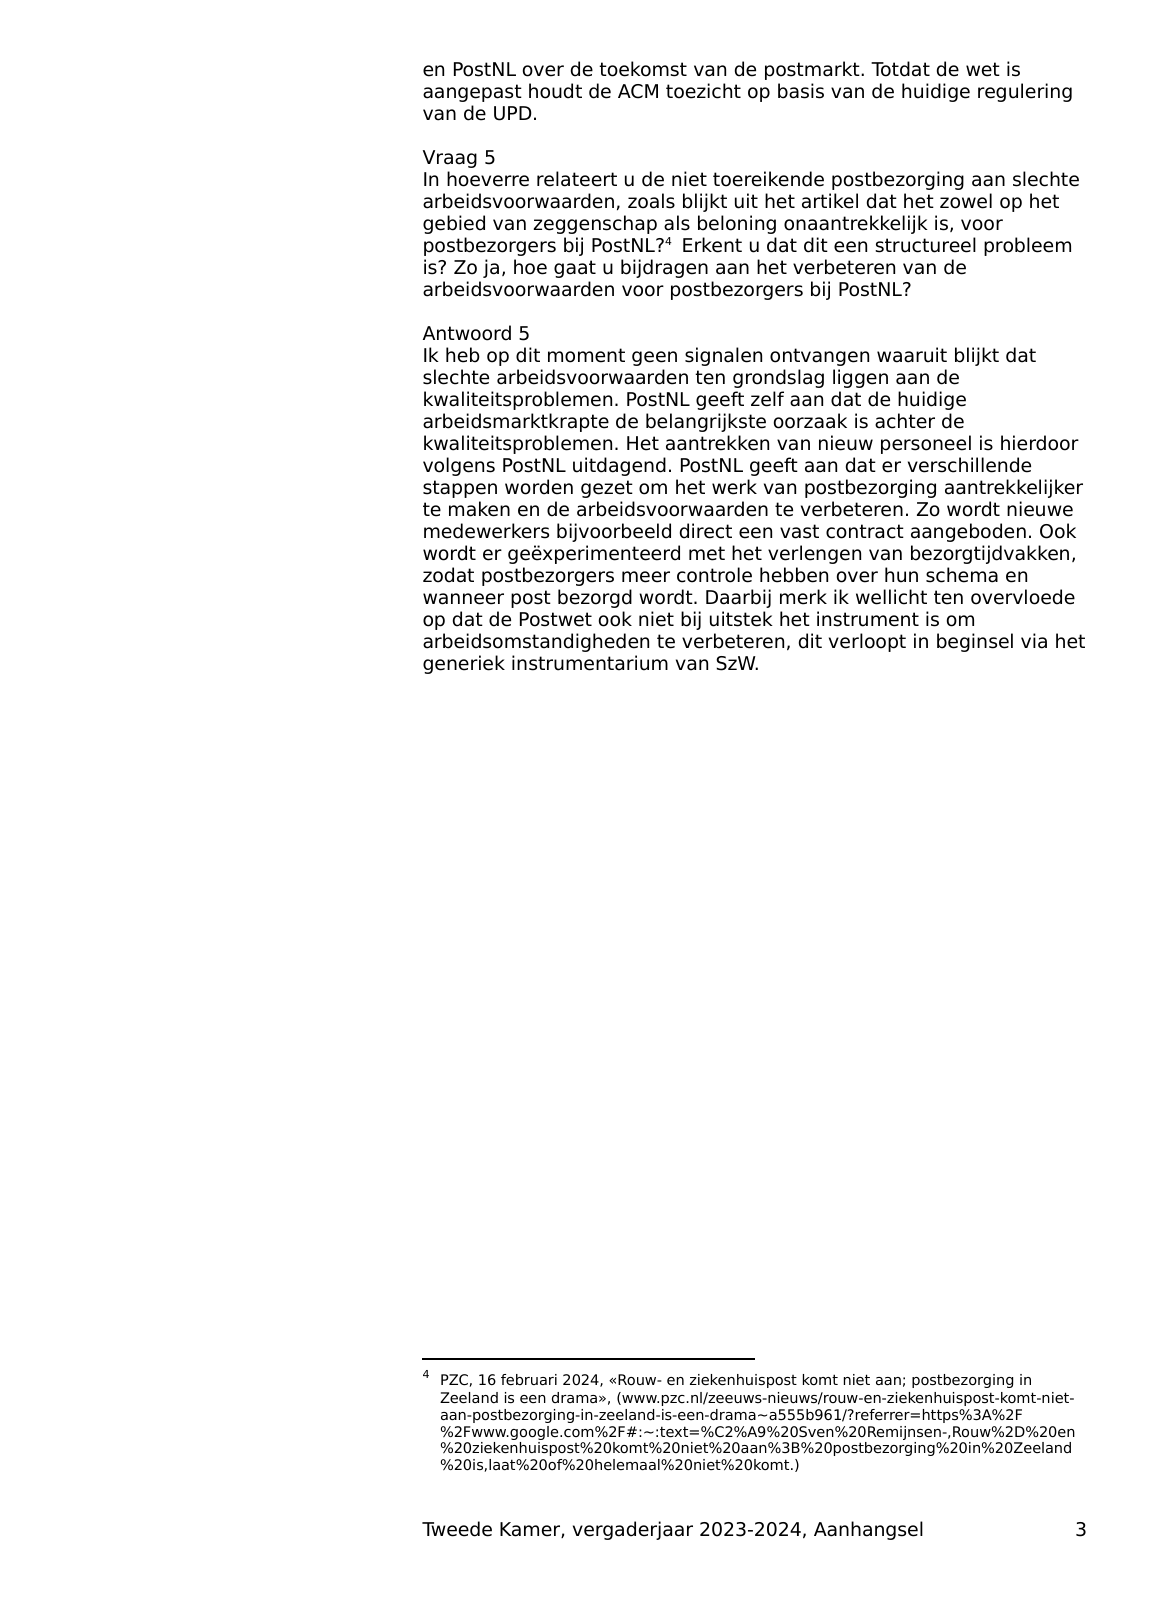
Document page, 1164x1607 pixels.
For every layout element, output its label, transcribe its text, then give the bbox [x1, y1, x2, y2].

text Vraag 5 [422, 147, 1087, 169]
text Antwoord 5 [422, 323, 1087, 345]
text In hoeverre relateert u de niet toereikende postbezorging aan slechte arbeidsvoorwaarden, zoals blijkt uit het artikel dat het zowel op het gebied van zeggenschap als beloning onaantrekkelijk is, voor postbezorgers bij PostNL? Erkent u dat dit een structureel probleem is? Zo ja, hoe gaat u bijdragen aan het verbeteren van de arbeidsvoorwaarden voor postbezorgers bij PostNL? [422, 169, 1087, 301]
text Ik heb op dit moment geen signalen ontvangen waaruit blijkt dat slechte arbeidsvoorwaarden ten grondslag liggen aan de kwaliteitsproblemen. PostNL geeft zelf aan dat de huidige arbeidsmarktkrapte de belangrijkste oorzaak is achter de kwaliteitsproblemen. Het aantrekken van nieuw personeel is hierdoor volgens PostNL uitdagend. PostNL geeft aan dat er verschillende stappen worden gezet om het werk van postbezorging aantrekkelijker te maken en de arbeidsvoorwaarden te verbeteren. Zo wordt nieuwe medewerkers bijvoorbeeld direct een vast contract aangeboden. Ook wordt er geëxperimenteerd met het verlengen van bezorgtijdvakken, zodat postbezorgers meer controle hebben over hun schema en wanneer post bezorgd wordt. Daarbij merk ik wellicht ten overvloede op dat de Postwet ook niet bij uitstek het instrument is om arbeidsomstandigheden te verbeteren, dit verloopt in beginsel via het generiek instrumentarium van SzW. [422, 345, 1087, 675]
text en PostNL over de toekomst van de postmarkt. Totdat de wet is aangepast houdt de ACM toezicht op basis van de huidige regulering van de UPD. [422, 59, 1087, 125]
text PZC, 16 februari 2024, «Rouw- en ziekenhuispost komt niet aan; postbezorging in Zeeland is een drama», (www.pzc.nl/zeeuws-nieuws/rouw-en-ziekenhuispost-komt-niet-aan-postbezorging-in-zeeland-is-een-drama~a555b961/?referrer=https%3A%2F%2Fwww.google.com%2F#:~:text=%C2%A9%20Sven%20Remijnsen-,Rouw%2D%20en%20ziekenhuispost%20komt%20niet%20aan%3B%20postbezorging%20in%20Zeeland%20is,laat%20of%20helemaal%20niet%20komt.) [422, 1368, 1087, 1474]
